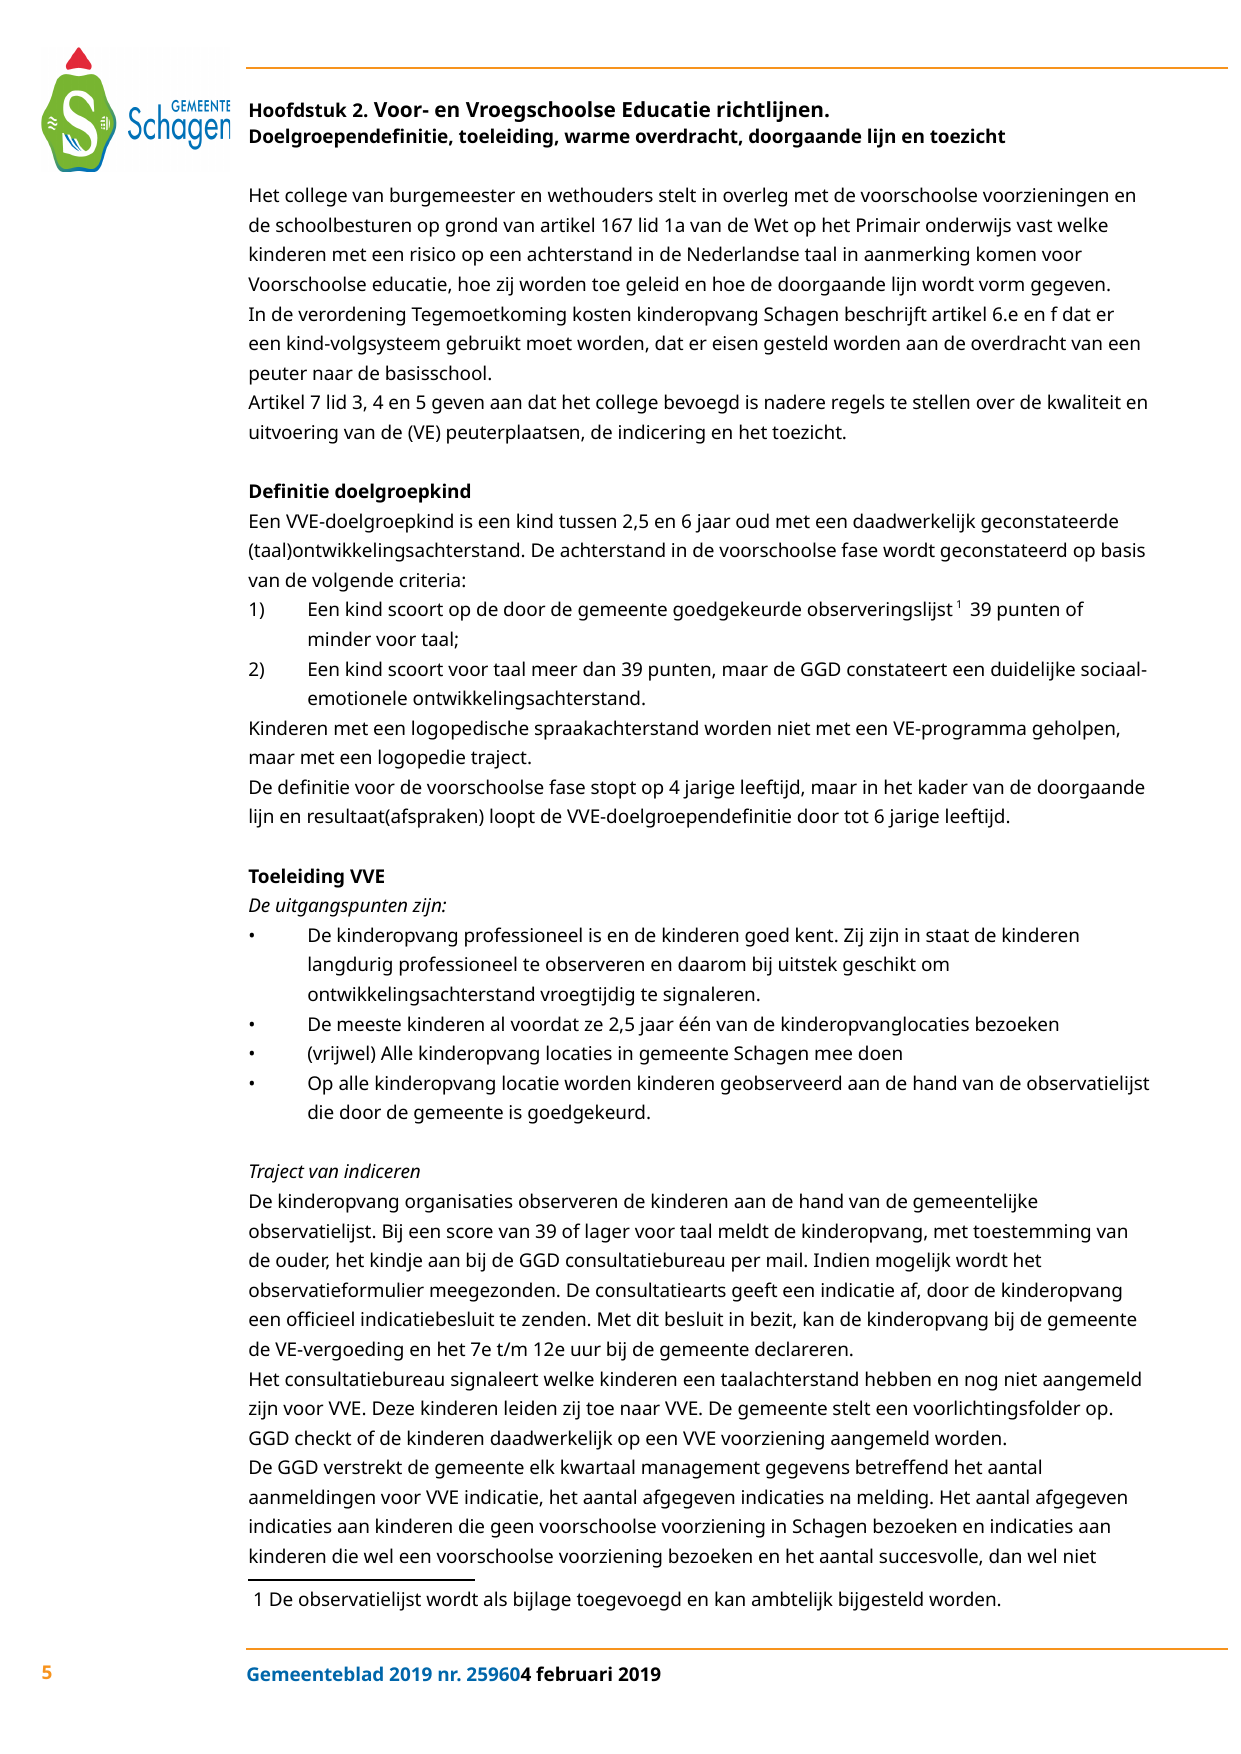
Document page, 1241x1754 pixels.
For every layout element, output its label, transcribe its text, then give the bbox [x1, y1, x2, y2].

list (vrijwel) Alle kinderopvang locaties in gemeente Schagen mee doen [248, 1040, 1152, 1066]
text Toeleiding VVE [248, 863, 1152, 889]
list Een kind scoort voor taal meer dan 39 punten, maar de GGD constateert een duidelijke sociaal-emotionele ontwikkelingsachterstand. [248, 656, 1152, 711]
list De observatielijst wordt als bijlage toegevoegd en kan ambtelijk bijgesteld worden. [248, 1586, 1152, 1612]
picture [41, 47, 231, 172]
text Een VVE-doelgroepkind is een kind tussen 2,5 en 6 jaar oud met een daadwerkelijk geconstateerde (taal)ontwikkelingsachterstand. De achterstand in de voorschoolse fase wordt geconstateerd op basis van de volgende criteria: [248, 508, 1152, 593]
list Op alle kinderopvang locatie worden kinderen geobserveerd aan de hand van de observatielijst die door de gemeente is goedgekeurd. [248, 1070, 1152, 1125]
text Traject van indiceren [248, 1159, 1152, 1184]
text Het consultatiebureau signaleert welke kinderen een taalachterstand hebben en nog niet aangemeld zijn voor VVE. Deze kinderen leiden zij toe naar VVE. De gemeente stelt een voorlichtingsfolder op. [248, 1366, 1152, 1421]
text In de verordening Tegemoetkoming kosten kinderopvang Schagen beschrijft artikel 6.e en f dat er een kind-volgsysteem gebruikt moet worden, dat er eisen gesteld worden aan de overdracht van een peuter naar de basisschool. [248, 301, 1152, 386]
text Doelgroependefinitie, toeleiding, warme overdracht, doorgaande lijn en toezicht [248, 123, 1152, 149]
text De uitgangspunten zijn: [248, 892, 1152, 918]
text Artikel 7 lid 3, 4 en 5 geven aan dat het college bevoegd is nadere regels te stellen over de kwaliteit en uitvoering van de (VE) peuterplaatsen, de indicering en het toezicht. [248, 389, 1152, 445]
text GGD checkt of de kinderen daadwerkelijk op een VVE voorziening aangemeld worden. [248, 1425, 1152, 1451]
text De kinderopvang organisaties observeren de kinderen aan de hand van de gemeentelijke observatielijst. Bij een score van 39 of lager voor taal meldt de kinderopvang, met toestemming van de ouder, het kindje aan bij de GGD consultatiebureau per mail. Indien mogelijk wordt het observatieformulier meegezonden. De consultatiearts geeft een indicatie af, door de kinderopvang een officieel indicatiebesluit te zenden. Met dit besluit in bezit, kan de kinderopvang bij de gemeente de VE-vergoeding en het 7e t/m 12e uur bij de gemeente declareren. [248, 1188, 1152, 1362]
list De meeste kinderen al voordat ze 2,5 jaar één van de kinderopvanglocaties bezoeken [248, 1011, 1152, 1037]
text Hoofdstuk 2. Voor- en Vroegschoolse Educatie richtlijnen. [248, 95, 1152, 123]
text De definitie voor de voorschoolse fase stopt op 4 jarige leeftijd, maar in het kader van de doorgaande lijn en resultaat(afspraken) loopt de VVE-doelgroependefinitie door tot 6 jarige leeftijd. [248, 774, 1152, 829]
text Kinderen met een logopedische spraakachterstand worden niet met een VE-programma geholpen, maar met een logopedie traject. [248, 715, 1152, 770]
list Een kind scoort op de door de gemeente goedgekeurde observeringslijst 39 punten of minder voor taal; [248, 597, 1152, 652]
text De GGD verstrekt de gemeente elk kwartaal management gegevens betreffend het aantal aanmeldingen voor VVE indicatie, het aantal afgegeven indicaties na melding. Het aantal afgegeven indicaties aan kinderen die geen voorschoolse voorziening in Schagen bezoeken en indicaties aan kinderen die wel een voorschoolse voorziening bezoeken en het aantal succesvolle, dan wel niet [248, 1454, 1152, 1569]
list De kinderopvang professioneel is en de kinderen goed kent. Zij zijn in staat de kinderen langdurig professioneel te observeren en daarom bij uitstek geschikt om ontwikkelingsachterstand vroegtijdig te signaleren. [248, 922, 1152, 1007]
text Definitie doelgroepkind [248, 478, 1152, 504]
text Het college van burgemeester en wethouders stelt in overleg met de voorschoolse voorzieningen en de schoolbesturen op grond van artikel 167 lid 1a van de Wet op het Primair onderwijs vast welke kinderen met een risico op een achterstand in de Nederlandse taal in aanmerking komen voor Voorschoolse educatie, hoe zij worden toe geleid en hoe de doorgaande lijn wordt vorm gegeven. [248, 182, 1152, 297]
